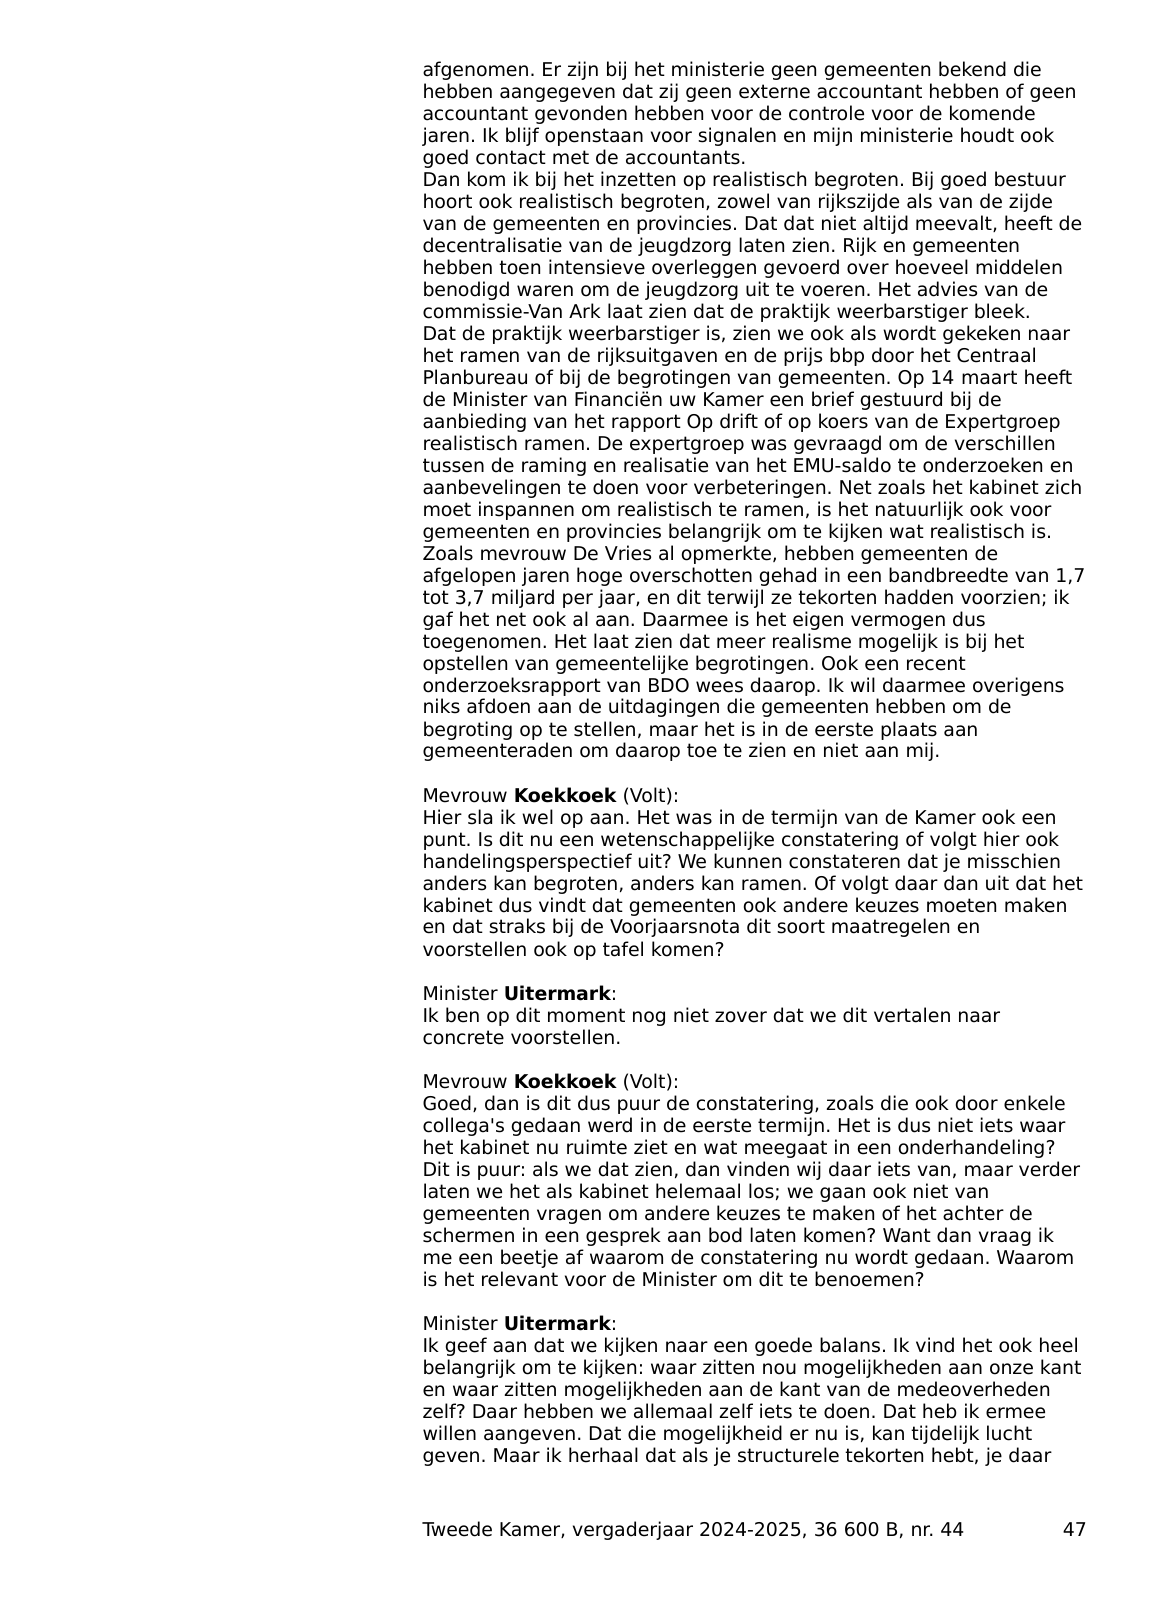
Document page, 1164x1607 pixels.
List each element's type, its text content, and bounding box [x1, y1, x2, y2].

text afgenomen. Er zijn bij het ministerie geen gemeenten bekend die hebben aangegeven dat zij geen externe accountant hebben of geen accountant gevonden hebben voor de controle voor de komende jaren. Ik blijf openstaan voor signalen en mijn ministerie houdt ook goed contact met de accountants. [422, 59, 1087, 169]
text Hier sla ik wel op aan. Het was in de termijn van de Kamer ook een punt. Is dit nu een wetenschappelijke constatering of volgt hier ook handelingsperspectief uit? We kunnen constateren dat je misschien anders kan begroten, anders kan ramen. Of volgt daar dan uit dat het kabinet dus vindt dat gemeenten ook andere keuzes moeten maken en dat straks bij de Voorjaarsnota dit soort maatregelen en voorstellen ook op tafel komen? [422, 807, 1087, 960]
text Ik geef aan dat we kijken naar een goede balans. Ik vind het ook heel belangrijk om te kijken: waar zitten nou mogelijkheden aan onze kant en waar zitten mogelijkheden aan de kant van de medeoverheden zelf? Daar hebben we allemaal zelf iets te doen. Dat heb ik ermee willen aangeven. Dat die mogelijkheid er nu is, kan tijdelijk lucht geven. Maar ik herhaal dat als je structurele tekorten hebt, je daar [422, 1335, 1087, 1467]
text Mevrouw Koekkoek (Volt): [422, 1071, 1087, 1093]
text Dat de praktijk weerbarstiger is, zien we ook als wordt gekeken naar het ramen van de rijksuitgaven en de prijs bbp door het Centraal Planbureau of bij de begrotingen van gemeenten. Op 14 maart heeft de Minister van Financiën uw Kamer een brief gestuurd bij de aanbieding van het rapport Op drift of op koers van de Expertgroep realistisch ramen. De expertgroep was gevraagd om de verschillen tussen de raming en realisatie van het EMU-saldo te onderzoeken en aanbevelingen te doen voor verbeteringen. Net zoals het kabinet zich moet inspannen om realistisch te ramen, is het natuurlijk ook voor gemeenten en provincies belangrijk om te kijken wat realistisch is. Zoals mevrouw De Vries al opmerkte, hebben gemeenten de afgelopen jaren hoge overschotten gehad in een bandbreedte van 1,7 tot 3,7 miljard per jaar, en dit terwijl ze tekorten hadden voorzien; ik gaf het net ook al aan. Daarmee is het eigen vermogen dus toegenomen. Het laat zien dat meer realisme mogelijk is bij het opstellen van gemeentelijke begrotingen. Ook een recent onderzoeksrapport van BDO wees daarop. Ik wil daarmee overigens niks afdoen aan de uitdagingen die gemeenten hebben om de begroting op te stellen, maar het is in de eerste plaats aan gemeenteraden om daarop toe te zien en niet aan mij. [422, 323, 1087, 762]
text Dan kom ik bij het inzetten op realistisch begroten. Bij goed bestuur hoort ook realistisch begroten, zowel van rijkszijde als van de zijde van de gemeenten en provincies. Dat dat niet altijd meevalt, heeft de decentralisatie van de jeugdzorg laten zien. Rijk en gemeenten hebben toen intensieve overleggen gevoerd over hoeveel middelen benodigd waren om de jeugdzorg uit te voeren. Het advies van de commissie-Van Ark laat zien dat de praktijk weerbarstiger bleek. [422, 169, 1087, 323]
text Goed, dan is dit dus puur de constatering, zoals die ook door enkele collega's gedaan werd in de eerste termijn. Het is dus niet iets waar het kabinet nu ruimte ziet en wat meegaat in een onderhandeling? Dit is puur: als we dat zien, dan vinden wij daar iets van, maar verder laten we het als kabinet helemaal los; we gaan ook niet van gemeenten vragen om andere keuzes te maken of het achter de schermen in een gesprek aan bod laten komen? Want dan vraag ik me een beetje af waarom de constatering nu wordt gedaan. Waarom is het relevant voor de Minister om dit te benoemen? [422, 1093, 1087, 1291]
text Minister Uitermark: [422, 1313, 1087, 1335]
text Mevrouw Koekkoek (Volt): [422, 784, 1087, 807]
text Ik ben op dit moment nog niet zover dat we dit vertalen naar concrete voorstellen. [422, 1004, 1087, 1048]
text Minister Uitermark: [422, 983, 1087, 1004]
